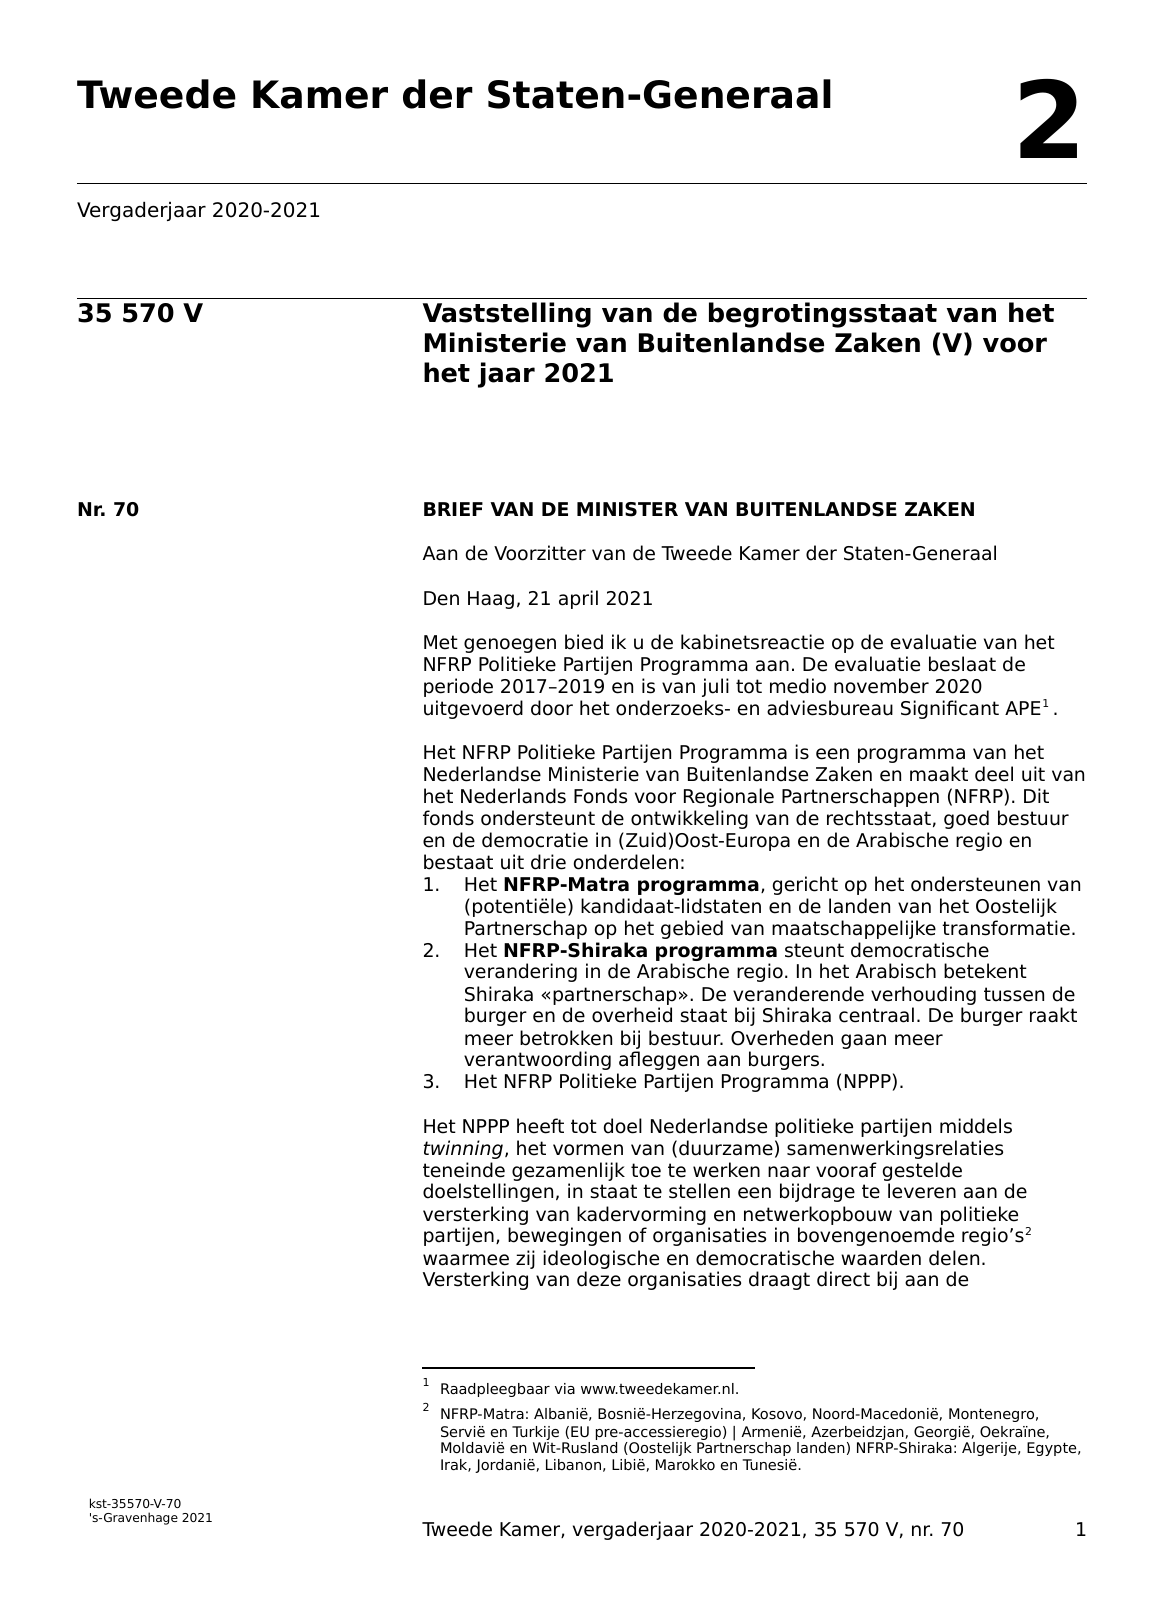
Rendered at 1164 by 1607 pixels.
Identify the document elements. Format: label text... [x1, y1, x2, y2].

text Het NFRP Politieke Partijen Programma is een programma van het Nederlandse Ministerie van Buitenlandse Zaken en maakt deel uit van het Nederlands Fonds voor Regionale Partnerschappen (NFRP). Dit fonds ondersteunt de ontwikkeling van de rechtsstaat, goed bestuur en de democratie in (Zuid)Oost-Europa en de Arabische regio en bestaat uit drie onderdelen: [422, 742, 1087, 873]
table_header Tweede Kamer der Staten-Generaal [77, 59, 886, 183]
text 1. Het NFRP-Matra programma, gericht op het ondersteunen van (potentiële) kandidaat-lidstaten en de landen van het Oostelijk Partnerschap op het gebied van maatschappelijke transformatie. [422, 873, 1087, 939]
text 3. Het NFRP Politieke Partijen Programma (NPPP). [422, 1071, 1087, 1093]
text kst-35570-V-70 [88, 1497, 323, 1511]
table_header 2 [886, 59, 1087, 183]
subtitle Nr. 70 BRIEF VAN DE MINISTER VAN BUITENLANDSE ZAKEN [77, 499, 1087, 521]
text Met genoegen bied ik u de kabinetsreactie op de evaluatie van het NFRP Politieke Partijen Programma aan. De evaluatie beslaat de periode 2017–2019 en is van juli tot medio november 2020 uitgevoerd door het onderzoeks- en adviesbureau Significant APE. [422, 632, 1087, 719]
text Het NPPP heeft tot doel Nederlandse politieke partijen middels twinning, het vormen van (duurzame) samenwerkingsrelaties teneinde gezamenlijk toe te werken naar vooraf gestelde doelstellingen, in staat te stellen een bijdrage te leveren aan de versterking van kadervorming en netwerkopbouw van politieke partijen, bewegingen of organisaties in bovengenoemde regio’s waarmee zij ideologische en democratische waarden delen. Versterking van deze organisaties draagt direct bij aan de [422, 1116, 1087, 1291]
table_cell Vergaderjaar 2020-2021 [77, 184, 1087, 298]
text Raadpleegbaar via www.tweedekamer.nl. [422, 1377, 1087, 1399]
text 2. Het NFRP-Shiraka programma steunt democratische verandering in de Arabische regio. In het Arabisch betekent Shiraka «partnerschap». De veranderende verhouding tussen de burger en de overheid staat bij Shiraka centraal. De burger raakt meer betrokken bij bestuur. Overheden gaan meer verantwoording afleggen aan burgers. [422, 939, 1087, 1071]
text Aan de Voorzitter van de Tweede Kamer der Staten-Generaal [422, 543, 1087, 565]
text 's-Gravenhage 2021 [88, 1511, 323, 1525]
text Den Haag, 21 april 2021 [422, 587, 1087, 609]
text NFRP-Matra: Albanië, Bosnië-Herzegovina, Kosovo, Noord-Macedonië, Montenegro, Servië en Turkije (EU pre-accessieregio) | Armenië, Azerbeidzjan, Georgië, Oekraïne, Moldavië en Wit-Rusland (Oostelijk Partnerschap landen) NFRP-Shiraka: Algerije, Egypte, Irak, Jordanië, Libanon, Libië, Marokko en Tunesië. [422, 1402, 1087, 1474]
subtitle 35 570 V Vaststelling van de begrotingsstaat van het Ministerie van Buitenlandse Zaken (V) voor het jaar 2021 [77, 299, 1087, 388]
